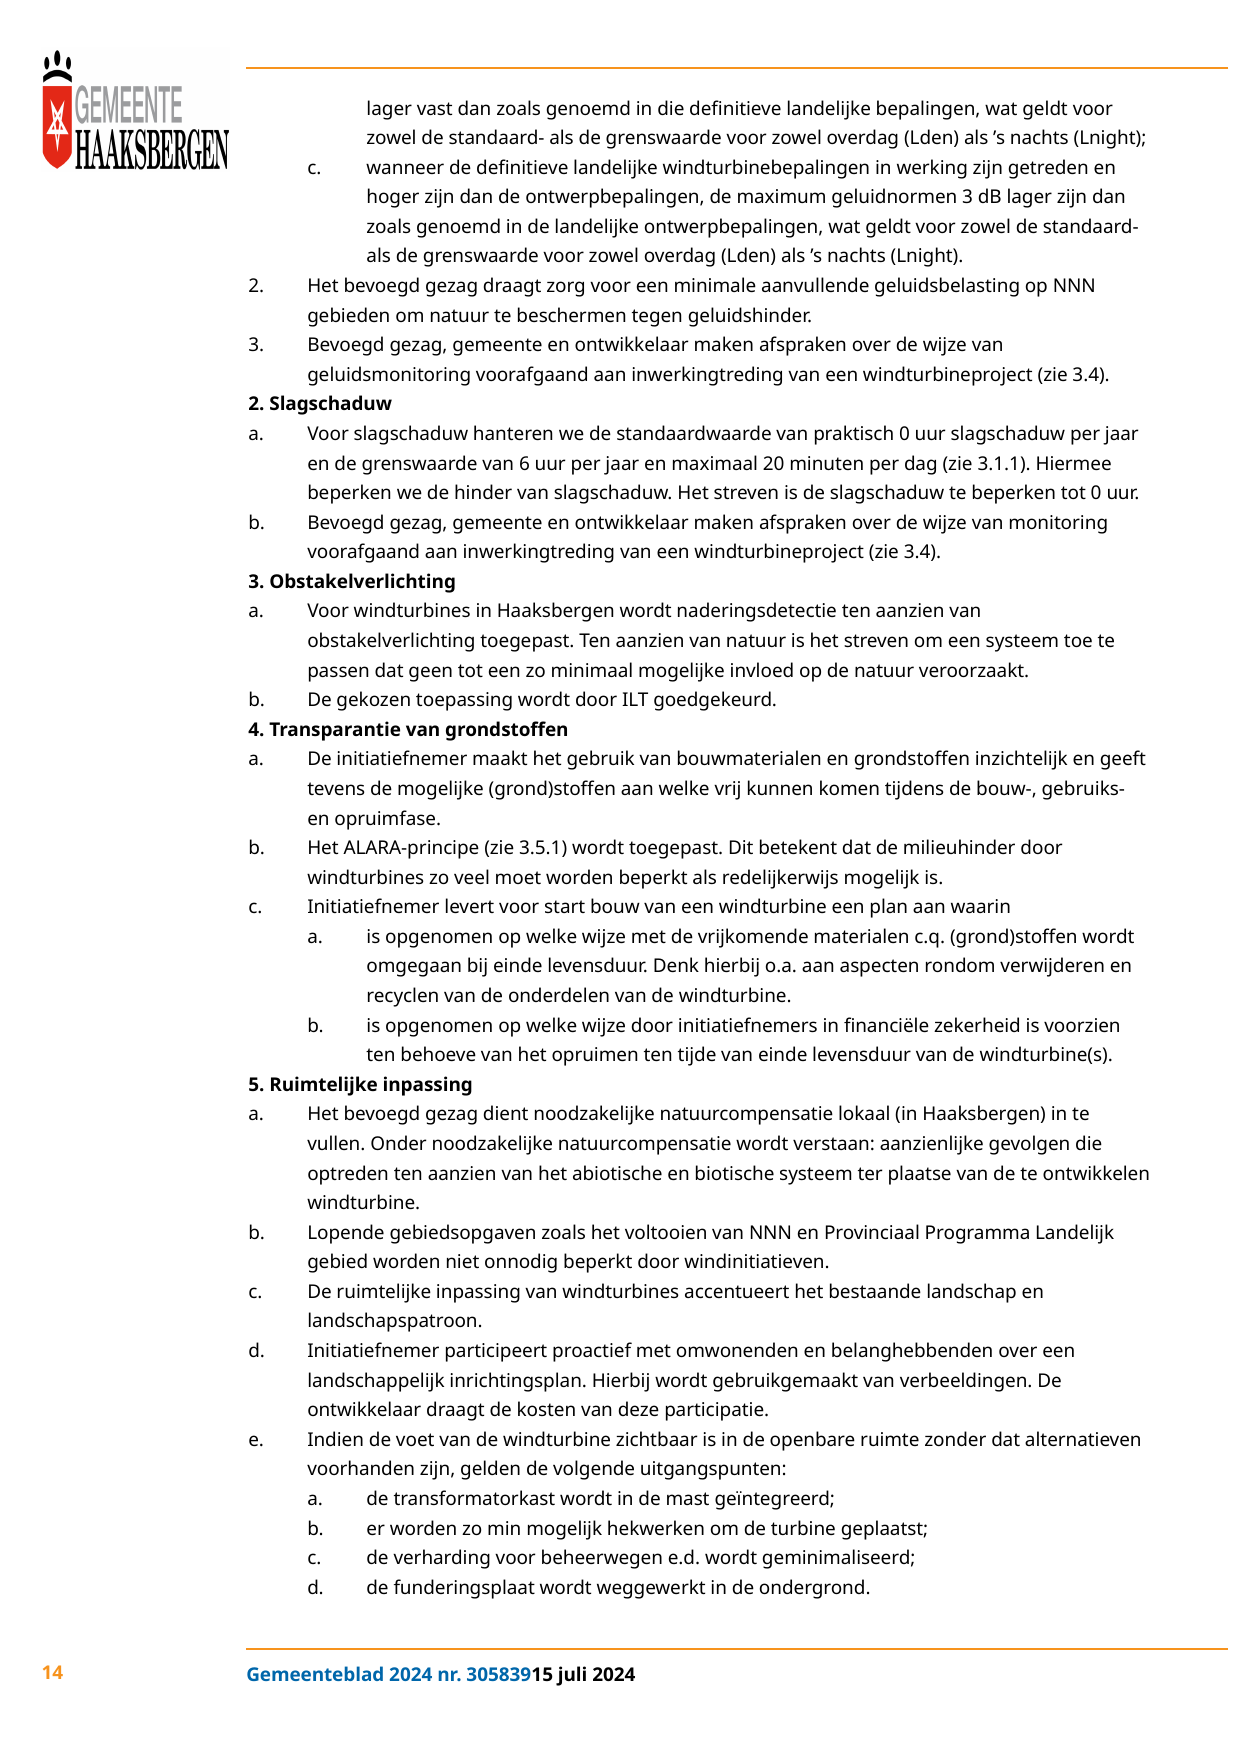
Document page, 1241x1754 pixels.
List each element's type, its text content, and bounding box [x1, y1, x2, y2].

list lager vast dan zoals genoemd in die definitieve landelijke bepalingen, wat geldt voor zowel de standaard- als de grenswaarde voor zowel overdag (Lden) als ’s nachts (Lnight); [307, 95, 1152, 150]
list wanneer de definitieve landelijke windturbinebepalingen in werking zijn getreden en hoger zijn dan de ontwerpbepalingen, de maximum geluidnormen 3 dB lager zijn dan zoals genoemd in de landelijke ontwerpbepalingen, wat geldt voor zowel de standaard- als de grenswaarde voor zowel overdag (Lden) als ’s nachts (Lnight). [307, 154, 1152, 268]
list de funderingsplaat wordt weggewerkt in de ondergrond. [307, 1574, 1152, 1600]
list Het bevoegd gezag dient noodzakelijke natuurcompensatie lokaal (in Haaksbergen) in te vullen. Onder noodzakelijke natuurcompensatie wordt verstaan: aanzienlijke gevolgen die optreden ten aanzien van het abiotische en biotische systeem ter plaatse van de te ontwikkelen windturbine. [248, 1101, 1152, 1215]
list De ruimtelijke inpassing van windturbines accentueert het bestaande landschap en landschapspatroon. [248, 1278, 1152, 1333]
list Het bevoegd gezag draagt zorg voor een minimale aanvullende geluidsbelasting op NNN gebieden om natuur te beschermen tegen geluidshinder. [248, 272, 1152, 328]
text 2. Slagschaduw [248, 391, 1152, 416]
list Bevoegd gezag, gemeente en ontwikkelaar maken afspraken over de wijze van geluidsmonitoring voorafgaand aan inwerkingtreding van een windturbineproject (zie 3.4). [248, 331, 1152, 387]
list Indien de voet van de windturbine zichtbaar is in de openbare ruimte zonder dat alternatieven voorhanden zijn, gelden de volgende uitgangspunten: [248, 1426, 1152, 1481]
text 5. Ruimtelijke inpassing [248, 1071, 1152, 1097]
list er worden zo min mogelijk hekwerken om de turbine geplaatst; [307, 1515, 1152, 1541]
list Voor slagschaduw hanteren we de standaardwaarde van praktisch 0 uur slagschaduw per jaar en de grenswaarde van 6 uur per jaar en maximaal 20 minuten per dag (zie 3.1.1). Hiermee beperken we de hinder van slagschaduw. Het streven is de slagschaduw te beperken tot 0 uur. [248, 420, 1152, 505]
text 3. Obstakelverlichting [248, 568, 1152, 594]
list Initiatiefnemer participeert proactief met omwonenden en belanghebbenden over een landschappelijk inrichtingsplan. Hierbij wordt gebruikgemaakt van verbeeldingen. De ontwikkelaar draagt de kosten van deze participatie. [248, 1337, 1152, 1422]
text 4. Transparantie van grondstoffen [248, 716, 1152, 742]
list Bevoegd gezag, gemeente en ontwikkelaar maken afspraken over de wijze van monitoring voorafgaand aan inwerkingtreding van een windturbineproject (zie 3.4). [248, 509, 1152, 564]
list Lopende gebiedsopgaven zoals het voltooien van NNN en Provinciaal Programma Landelijk gebied worden niet onnodig beperkt door windinitiatieven. [248, 1219, 1152, 1274]
list de verharding voor beheerwegen e.d. wordt geminimaliseerd; [307, 1544, 1152, 1570]
picture [41, 47, 231, 172]
list Het ALARA-principe (zie 3.5.1) wordt toegepast. Dit betekent dat de milieuhinder door windturbines zo veel moet worden beperkt als redelijkerwijs mogelijk is. [248, 834, 1152, 890]
list Voor windturbines in Haaksbergen wordt naderingsdetectie ten aanzien van obstakelverlichting toegepast. Ten aanzien van natuur is het streven om een systeem toe te passen dat geen tot een zo minimaal mogelijke invloed op de natuur veroorzaakt. [248, 598, 1152, 683]
list de transformatorkast wordt in de mast geïntegreerd; [307, 1485, 1152, 1511]
list is opgenomen op welke wijze met de vrijkomende materialen c.q. (grond)stoffen wordt omgegaan bij einde levensduur. Denk hierbij o.a. aan aspecten rondom verwijderen en recyclen van de onderdelen van de windturbine. [307, 923, 1152, 1008]
list De gekozen toepassing wordt door ILT goedgekeurd. [248, 686, 1152, 712]
list Initiatiefnemer levert voor start bouw van een windturbine een plan aan waarin [248, 893, 1152, 919]
list De initiatiefnemer maakt het gebruik van bouwmaterialen en grondstoffen inzichtelijk en geeft tevens de mogelijke (grond)stoffen aan welke vrij kunnen komen tijdens de bouw-, gebruiks- en opruimfase. [248, 746, 1152, 831]
list is opgenomen op welke wijze door initiatiefnemers in financiële zekerheid is voorzien ten behoeve van het opruimen ten tijde van einde levensduur van de windturbine(s). [307, 1012, 1152, 1067]
